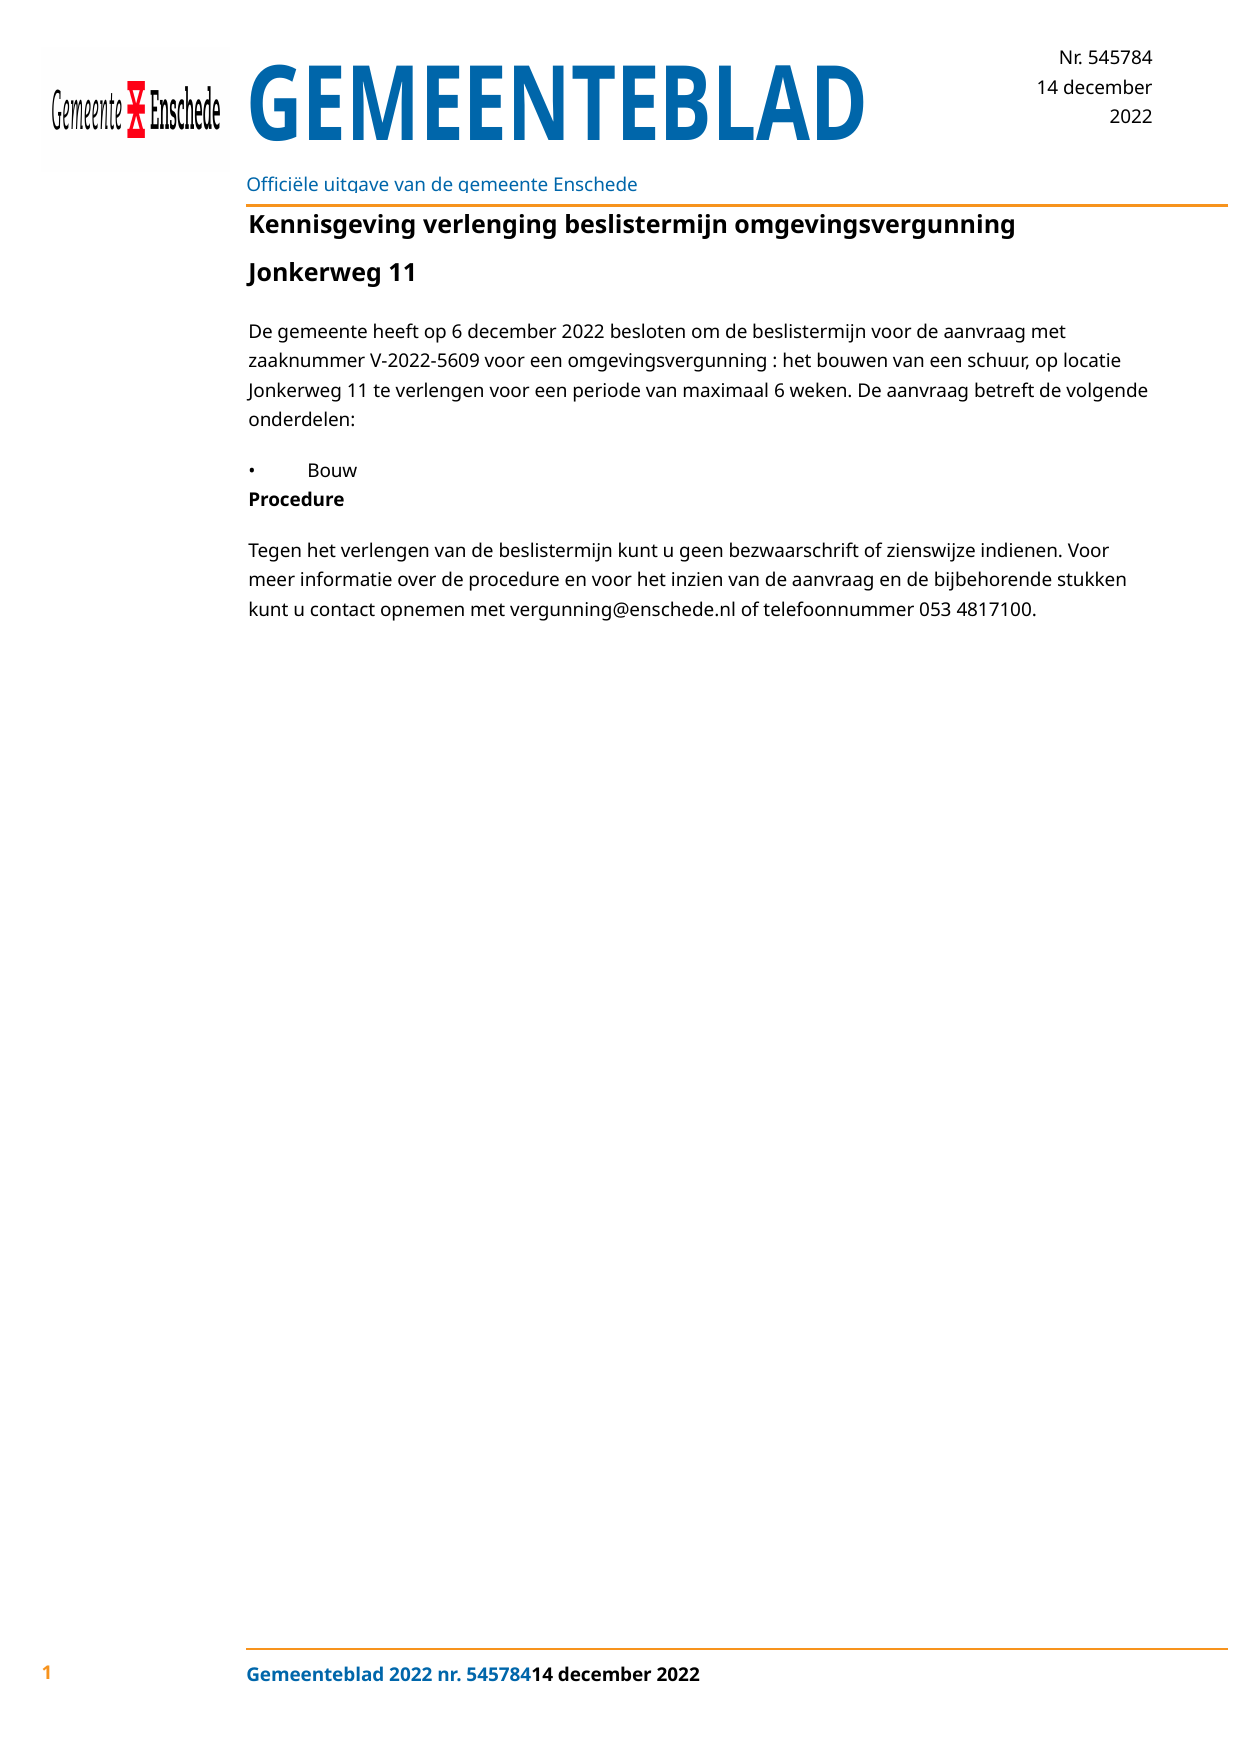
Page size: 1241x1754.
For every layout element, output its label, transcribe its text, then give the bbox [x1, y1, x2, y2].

text Kennisgeving verlenging beslistermijn omgevingsvergunning Jonkerweg 11 [248, 207, 1152, 288]
list Bouw [248, 457, 1152, 483]
text Procedure [248, 487, 1152, 512]
text Tegen het verlengen van de beslistermijn kunt u geen bezwaarschrift of zienswijze indienen. Voor meer informatie over de procedure en voor het inzien van de aanvraag en de bijbehorende stukken kunt u contact opnemen met vergunning@enschede.nl of telefoonnummer 053 4817100. [248, 537, 1152, 622]
text De gemeente heeft op 6 december 2022 besloten om de beslistermijn voor de aanvraag met zaaknummer V-2022-5609 voor een omgevingsvergunning : het bouwen van een schuur, op locatie Jonkerweg 11 te verlengen voor een periode van maximaal 6 weken. De aanvraag betreft de volgende onderdelen: [248, 318, 1152, 432]
picture [41, 47, 231, 172]
